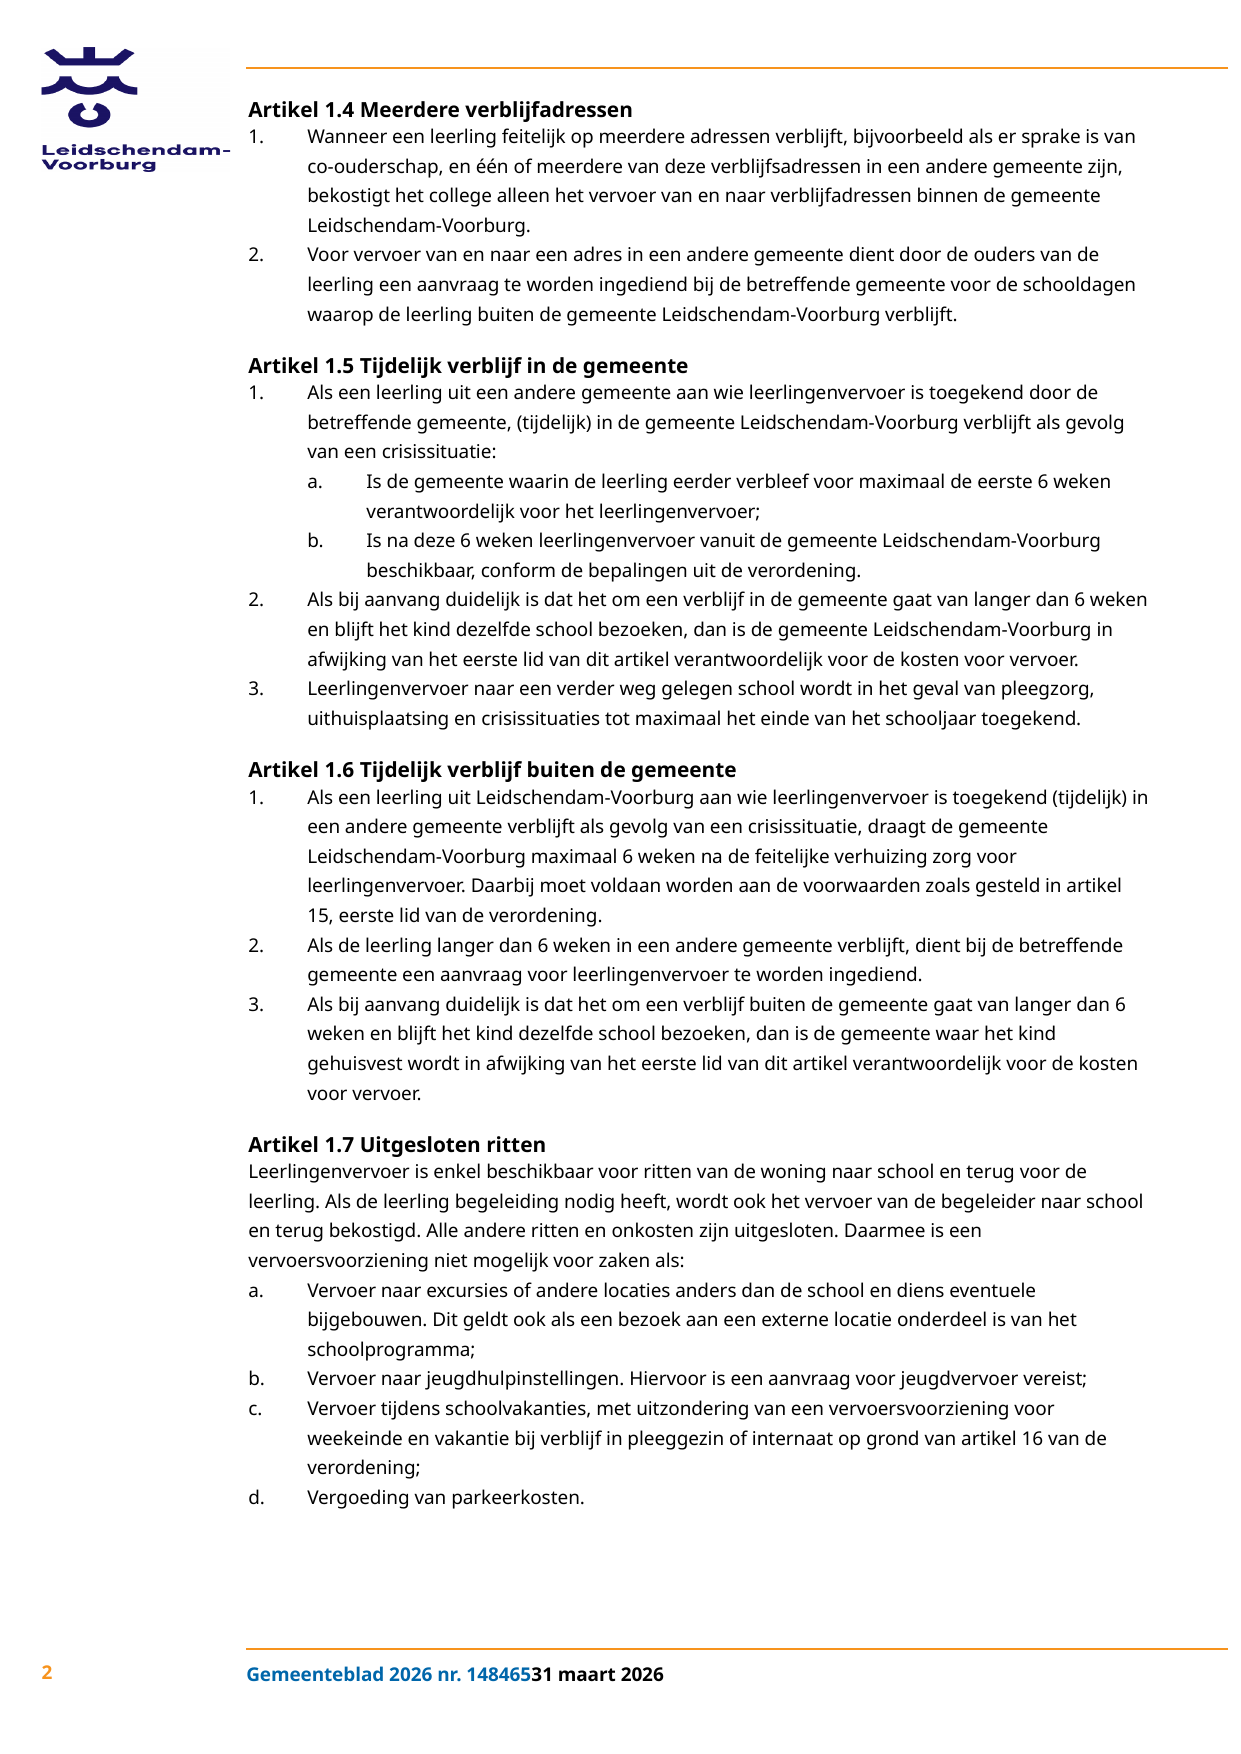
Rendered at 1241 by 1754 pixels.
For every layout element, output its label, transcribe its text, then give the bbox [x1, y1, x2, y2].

list Als een leerling uit Leidschendam-Voorburg aan wie leerlingenvervoer is toegekend (tijdelijk) in een andere gemeente verblijft als gevolg van een crisissituatie, draagt de gemeente Leidschendam-Voorburg maximaal 6 weken na de feitelijke verhuizing zorg voor leerlingenvervoer. Daarbij moet voldaan worden aan de voorwaarden zoals gesteld in artikel 15, eerste lid van de verordening. [248, 784, 1152, 928]
list Vervoer naar jeugdhulpinstellingen. Hiervoor is een aanvraag voor jeugdvervoer vereist; [248, 1366, 1152, 1391]
list Als bij aanvang duidelijk is dat het om een verblijf buiten de gemeente gaat van langer dan 6 weken en blijft het kind dezelfde school bezoeken, dan is de gemeente waar het kind gehuisvest wordt in afwijking van het eerste lid van dit artikel verantwoordelijk voor de kosten voor vervoer. [248, 991, 1152, 1105]
list Vergoeding van parkeerkosten. [248, 1484, 1152, 1510]
list Als bij aanvang duidelijk is dat het om een verblijf in de gemeente gaat van langer dan 6 weken en blijft het kind dezelfde school bezoeken, dan is de gemeente Leidschendam-Voorburg in afwijking van het eerste lid van dit artikel verantwoordelijk voor de kosten voor vervoer. [248, 587, 1152, 672]
list Vervoer tijdens schoolvakanties, met uitzondering van een vervoersvoorziening voor weekeinde en vakantie bij verblijf in pleeggezin of internaat op grond van artikel 16 van de verordening; [248, 1395, 1152, 1480]
text Leerlingenvervoer is enkel beschikbaar voor ritten van de woning naar school en terug voor de leerling. Als de leerling begeleiding nodig heeft, wordt ook het vervoer van de begeleider naar school en terug bekostigd. Alle andere ritten en onkosten zijn uitgesloten. Daarmee is een vervoersvoorziening niet mogelijk voor zaken als: [248, 1158, 1152, 1273]
list Is na deze 6 weken leerlingenvervoer vanuit de gemeente Leidschendam-Voorburg beschikbaar, conform de bepalingen uit de verordening. [307, 527, 1152, 583]
text Artikel 1.6 Tijdelijk verblijf buiten de gemeente [248, 755, 1152, 784]
picture [41, 47, 231, 172]
list Is de gemeente waarin de leerling eerder verbleef voor maximaal de eerste 6 weken verantwoordelijk voor het leerlingenvervoer; [307, 468, 1152, 524]
text Artikel 1.7 Uitgesloten ritten [248, 1130, 1152, 1158]
list Als een leerling uit een andere gemeente aan wie leerlingenvervoer is toegekend door de betreffende gemeente, (tijdelijk) in de gemeente Leidschendam-Voorburg verblijft als gevolg van een crisissituatie: [248, 379, 1152, 464]
text Artikel 1.4 Meerdere verblijfadressen [248, 95, 1152, 123]
list Als de leerling langer dan 6 weken in een andere gemeente verblijft, dient bij de betreffende gemeente een aanvraag voor leerlingenvervoer te worden ingediend. [248, 932, 1152, 987]
list Voor vervoer van en naar een adres in een andere gemeente dient door de ouders van de leerling een aanvraag te worden ingediend bij de betreffende gemeente voor de schooldagen waarop de leerling buiten de gemeente Leidschendam-Voorburg verblijft. [248, 242, 1152, 326]
list Leerlingenvervoer naar een verder weg gelegen school wordt in het geval van pleegzorg, uithuisplaatsing en crisissituaties tot maximaal het einde van het schooljaar toegekend. [248, 675, 1152, 731]
text Artikel 1.5 Tijdelijk verblijf in de gemeente [248, 351, 1152, 379]
list Wanneer een leerling feitelijk op meerdere adressen verblijft, bijvoorbeeld als er sprake is van co-ouderschap, en één of meerdere van deze verblijfsadressen in een andere gemeente zijn, bekostigt het college alleen het vervoer van en naar verblijfadressen binnen de gemeente Leidschendam-Voorburg. [248, 123, 1152, 238]
list Vervoer naar excursies of andere locaties anders dan de school en diens eventuele bijgebouwen. Dit geldt ook als een bezoek aan een externe locatie onderdeel is van het schoolprogramma; [248, 1277, 1152, 1362]
